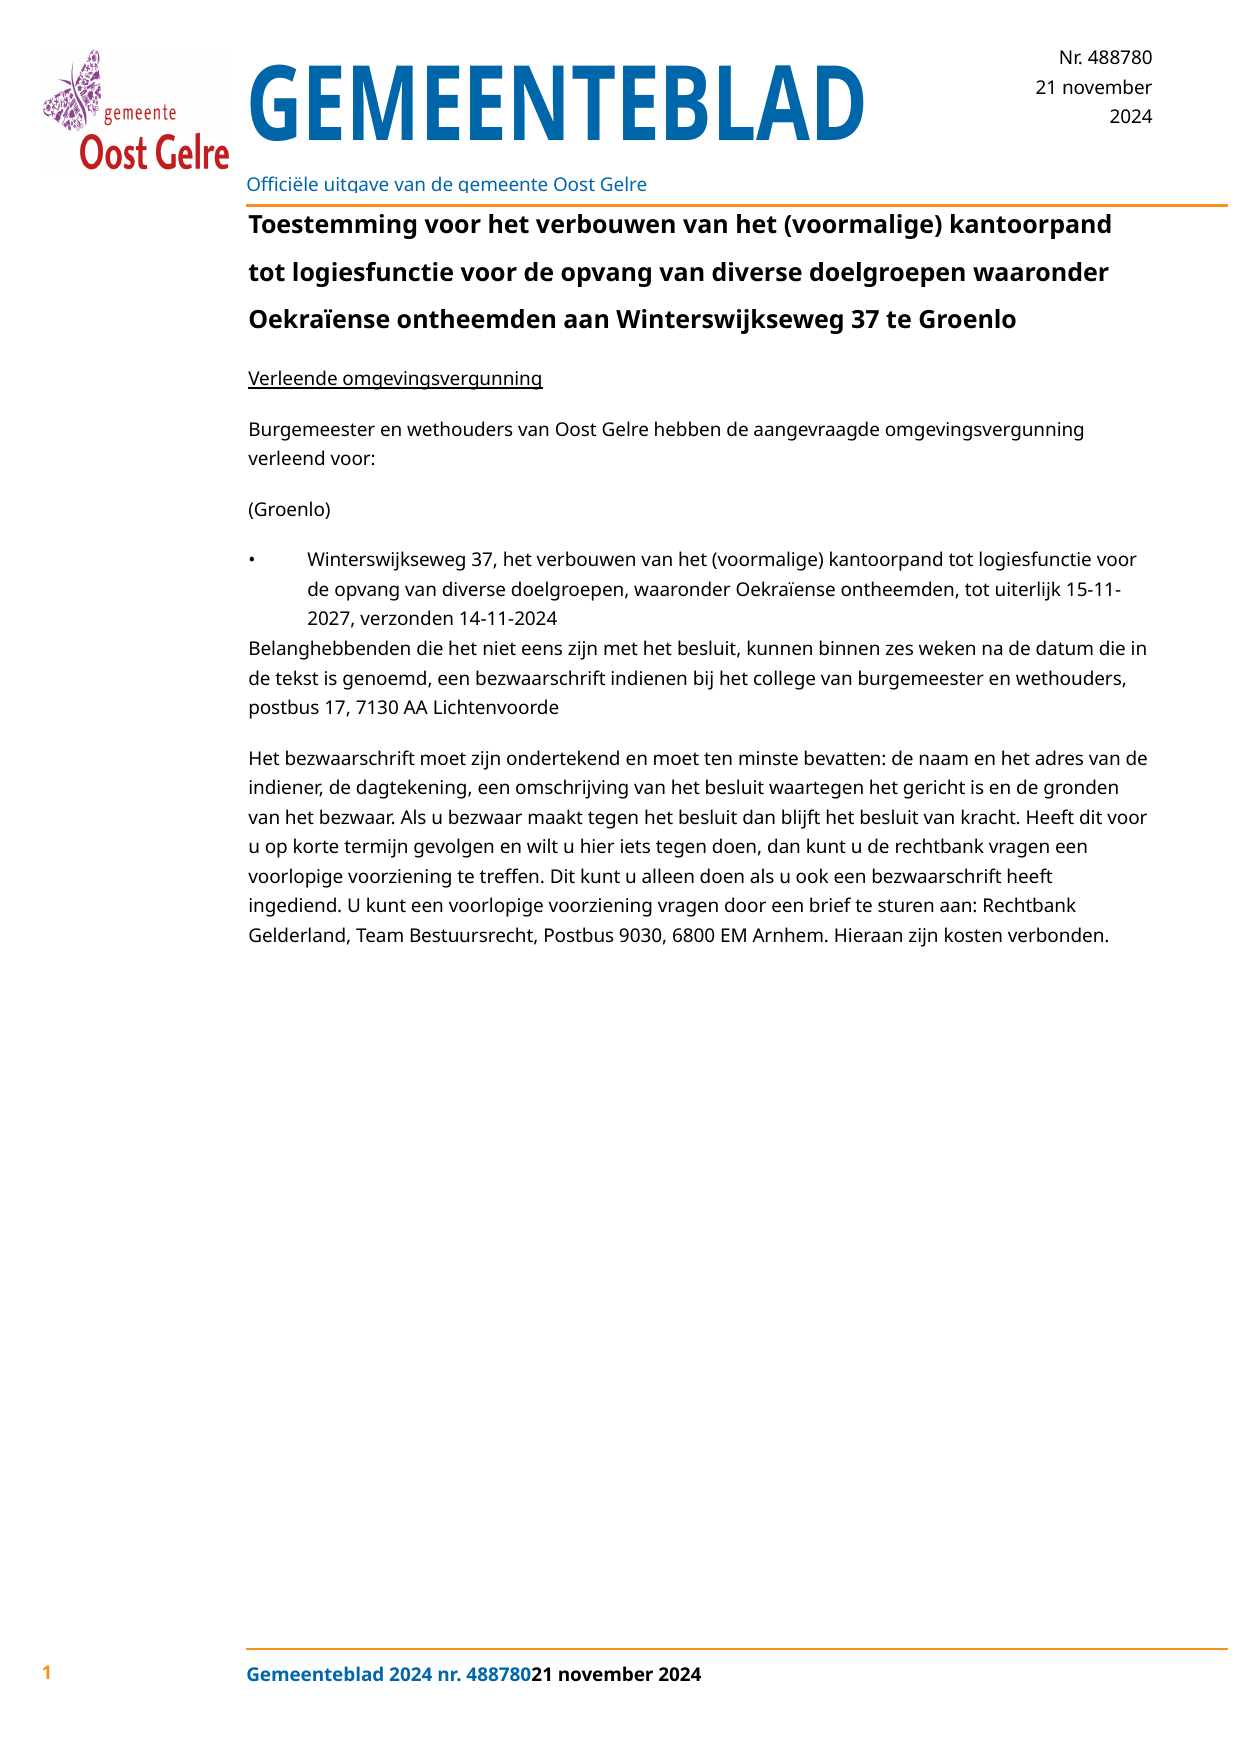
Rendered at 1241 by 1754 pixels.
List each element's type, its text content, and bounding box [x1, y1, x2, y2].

text Belanghebbenden die het niet eens zijn met het besluit, kunnen binnen zes weken na de datum die in de tekst is genoemd, een bezwaarschrift indienen bij het college van burgemeester en wethouders, postbus 17, 7130 AA Lichtenvoorde [248, 635, 1152, 720]
list Winterswijkseweg 37, het verbouwen van het (voormalige) kantoorpand tot logiesfunctie voor de opvang van diverse doelgroepen, waaronder Oekraïense ontheemden, tot uiterlijk 15-11-2027, verzonden 14-11-2024 [248, 546, 1152, 631]
text Toestemming voor het verbouwen van het (voormalige) kantoorpand tot logiesfunctie voor de opvang van diverse doelgroepen waaronder Oekraïense ontheemden aan Winterswijkseweg 37 te Groenlo [248, 207, 1152, 336]
text Burgemeester en wethouders van Oost Gelre hebben de aangevraagde omgevingsvergunning verleend voor: [248, 416, 1152, 471]
text Het bezwaarschrift moet zijn ondertekend en moet ten minste bevatten: de naam en het adres van de indiener, de dagtekening, een omschrijving van het besluit waartegen het gericht is en de gronden van het bezwaar. Als u bezwaar maakt tegen het besluit dan blijft het besluit van kracht. Heeft dit voor u op korte termijn gevolgen en wilt u hier iets tegen doen, dan kunt u de rechtbank vragen een voorlopige voorziening te treffen. Dit kunt u alleen doen als u ook een bezwaarschrift heeft ingediend. U kunt een voorlopige voorziening vragen door een brief te sturen aan: Rechtbank Gelderland, Team Bestuursrecht, Postbus 9030, 6800 EM Arnhem. Hieraan zijn kosten verbonden. [248, 745, 1152, 948]
text Verleende omgevingsvergunning [248, 366, 1152, 391]
picture [41, 47, 231, 172]
text (Groenlo) [248, 496, 1152, 522]
